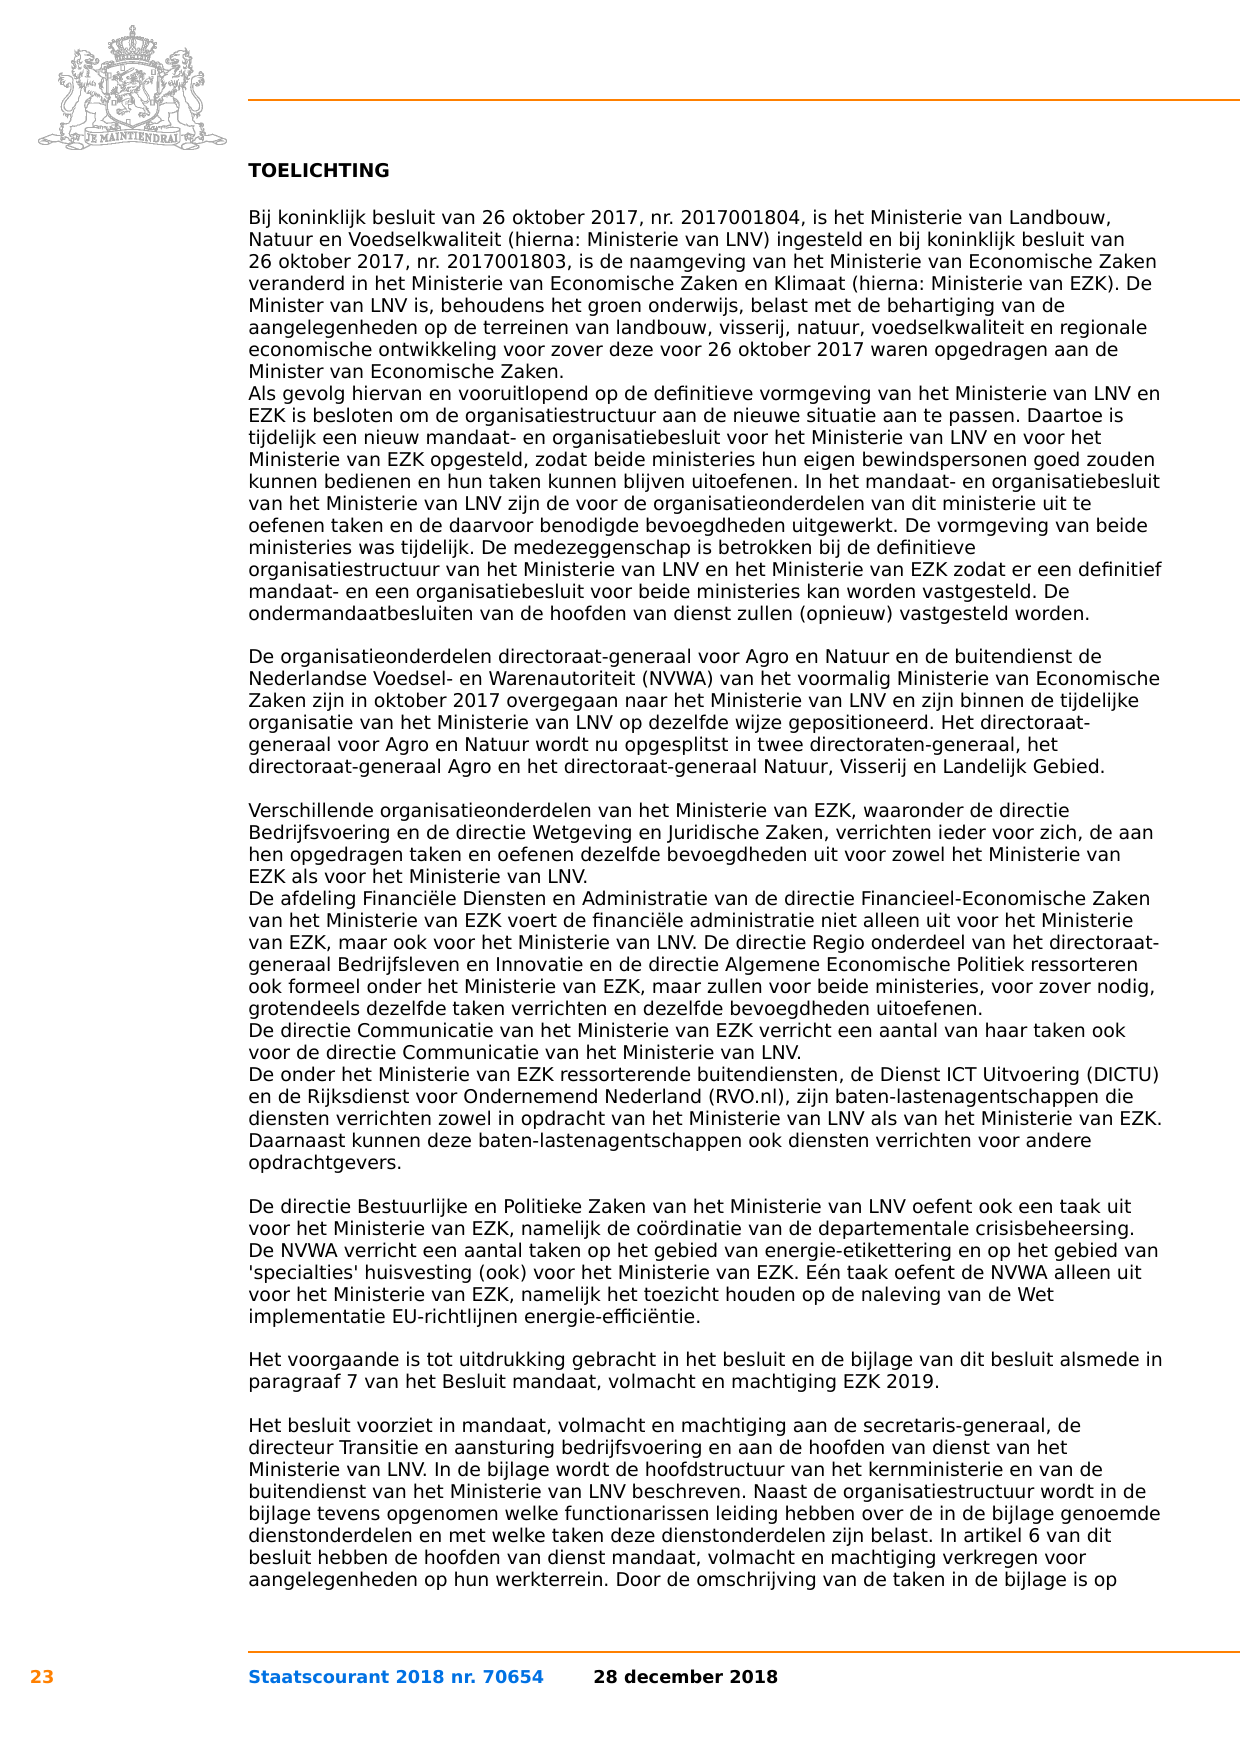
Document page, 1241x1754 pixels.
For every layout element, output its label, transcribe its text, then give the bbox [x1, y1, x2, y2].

subtitle TOELICHTING [248, 160, 1163, 182]
text De onder het Ministerie van EZK ressorterende buitendiensten, de Dienst ICT Uitvoering (DICTU) en de Rijksdienst voor Ondernemend Nederland (RVO.nl), zijn baten-lastenagentschappen die diensten verrichten zowel in opdracht van het Ministerie van LNV als van het Ministerie van EZK. Daarnaast kunnen deze baten-lastenagentschappen ook diensten verrichten voor andere opdrachtgevers. [248, 1064, 1163, 1174]
text De afdeling Financiële Diensten en Administratie van de directie Financieel-Economische Zaken van het Ministerie van EZK voert de financiële administratie niet alleen uit voor het Ministerie van EZK, maar ook voor het Ministerie van LNV. De directie Regio onderdeel van het directoraat-generaal Bedrijfsleven en Innovatie en de directie Algemene Economische Politiek ressorteren ook formeel onder het Ministerie van EZK, maar zullen voor beide ministeries, voor zover nodig, grotendeels dezelfde taken verrichten en dezelfde bevoegdheden uitoefenen. [248, 888, 1163, 1020]
text De directie Bestuurlijke en Politieke Zaken van het Ministerie van LNV oefent ook een taak uit voor het Ministerie van EZK, namelijk de coördinatie van de departementale crisisbeheersing. [248, 1196, 1163, 1239]
text De organisatieonderdelen directoraat-generaal voor Agro en Natuur en de buitendienst de Nederlandse Voedsel- en Warenautoriteit (NVWA) van het voormalig Ministerie van Economische Zaken zijn in oktober 2017 overgegaan naar het Ministerie van LNV en zijn binnen de tijdelijke organisatie van het Ministerie van LNV op dezelfde wijze gepositioneerd. Het directoraat-generaal voor Agro en Natuur wordt nu opgesplitst in twee directoraten-generaal, het directoraat-generaal Agro en het directoraat-generaal Natuur, Visserij en Landelijk Gebied. [248, 646, 1163, 778]
text Het besluit voorziet in mandaat, volmacht en machtiging aan de secretaris-generaal, de directeur Transitie en aansturing bedrijfsvoering en aan de hoofden van dienst van het Ministerie van LNV. In de bijlage wordt de hoofdstructuur van het kernministerie en van de buitendienst van het Ministerie van LNV beschreven. Naast de organisatiestructuur wordt in de bijlage tevens opgenomen welke functionarissen leiding hebben over de in de bijlage genoemde dienstonderdelen en met welke taken deze dienstonderdelen zijn belast. In artikel 6 van dit besluit hebben de hoofden van dienst mandaat, volmacht en machtiging verkregen voor aangelegenheden op hun werkterrein. Door de omschrijving van de taken in de bijlage is op [248, 1415, 1163, 1591]
text De NVWA verricht een aantal taken op het gebied van energie-etikettering en op het gebied van 'specialties' huisvesting (ook) voor het Ministerie van EZK. Eén taak oefent de NVWA alleen uit voor het Ministerie van EZK, namelijk het toezicht houden op de naleving van de Wet implementatie EU-richtlijnen energie-efficiëntie. [248, 1239, 1163, 1327]
text Het voorgaande is tot uitdrukking gebracht in het besluit en de bijlage van dit besluit alsmede in paragraaf 7 van het Besluit mandaat, volmacht en machtiging EZK 2019. [248, 1349, 1163, 1393]
picture [38, 25, 227, 150]
text Bij koninklijk besluit van 26 oktober 2017, nr. 2017001804, is het Ministerie van Landbouw, Natuur en Voedselkwaliteit (hierna: Ministerie van LNV) ingesteld en bij koninklijk besluit van 26 oktober 2017, nr. 2017001803, is de naamgeving van het Ministerie van Economische Zaken veranderd in het Ministerie van Economische Zaken en Klimaat (hierna: Ministerie van EZK). De Minister van LNV is, behoudens het groen onderwijs, belast met de behartiging van de aangelegenheden op de terreinen van landbouw, visserij, natuur, voedselkwaliteit en regionale economische ontwikkeling voor zover deze voor 26 oktober 2017 waren opgedragen aan de Minister van Economische Zaken. [248, 207, 1163, 383]
text Verschillende organisatieonderdelen van het Ministerie van EZK, waaronder de directie Bedrijfsvoering en de directie Wetgeving en Juridische Zaken, verrichten ieder voor zich, de aan hen opgedragen taken en oefenen dezelfde bevoegdheden uit voor zowel het Ministerie van EZK als voor het Ministerie van LNV. [248, 800, 1163, 888]
text Als gevolg hiervan en vooruitlopend op de definitieve vormgeving van het Ministerie van LNV en EZK is besloten om de organisatiestructuur aan de nieuwe situatie aan te passen. Daartoe is tijdelijk een nieuw mandaat- en organisatiebesluit voor het Ministerie van LNV en voor het Ministerie van EZK opgesteld, zodat beide ministeries hun eigen bewindspersonen goed zouden kunnen bedienen en hun taken kunnen blijven uitoefenen. In het mandaat- en organisatiebesluit van het Ministerie van LNV zijn de voor de organisatieonderdelen van dit ministerie uit te oefenen taken en de daarvoor benodigde bevoegdheden uitgewerkt. De vormgeving van beide ministeries was tijdelijk. De medezeggenschap is betrokken bij de definitieve organisatiestructuur van het Ministerie van LNV en het Ministerie van EZK zodat er een definitief mandaat- en een organisatiebesluit voor beide ministeries kan worden vastgesteld. De ondermandaatbesluiten van de hoofden van dienst zullen (opnieuw) vastgesteld worden. [248, 383, 1163, 624]
text De directie Communicatie van het Ministerie van EZK verricht een aantal van haar taken ook voor de directie Communicatie van het Ministerie van LNV. [248, 1020, 1163, 1064]
